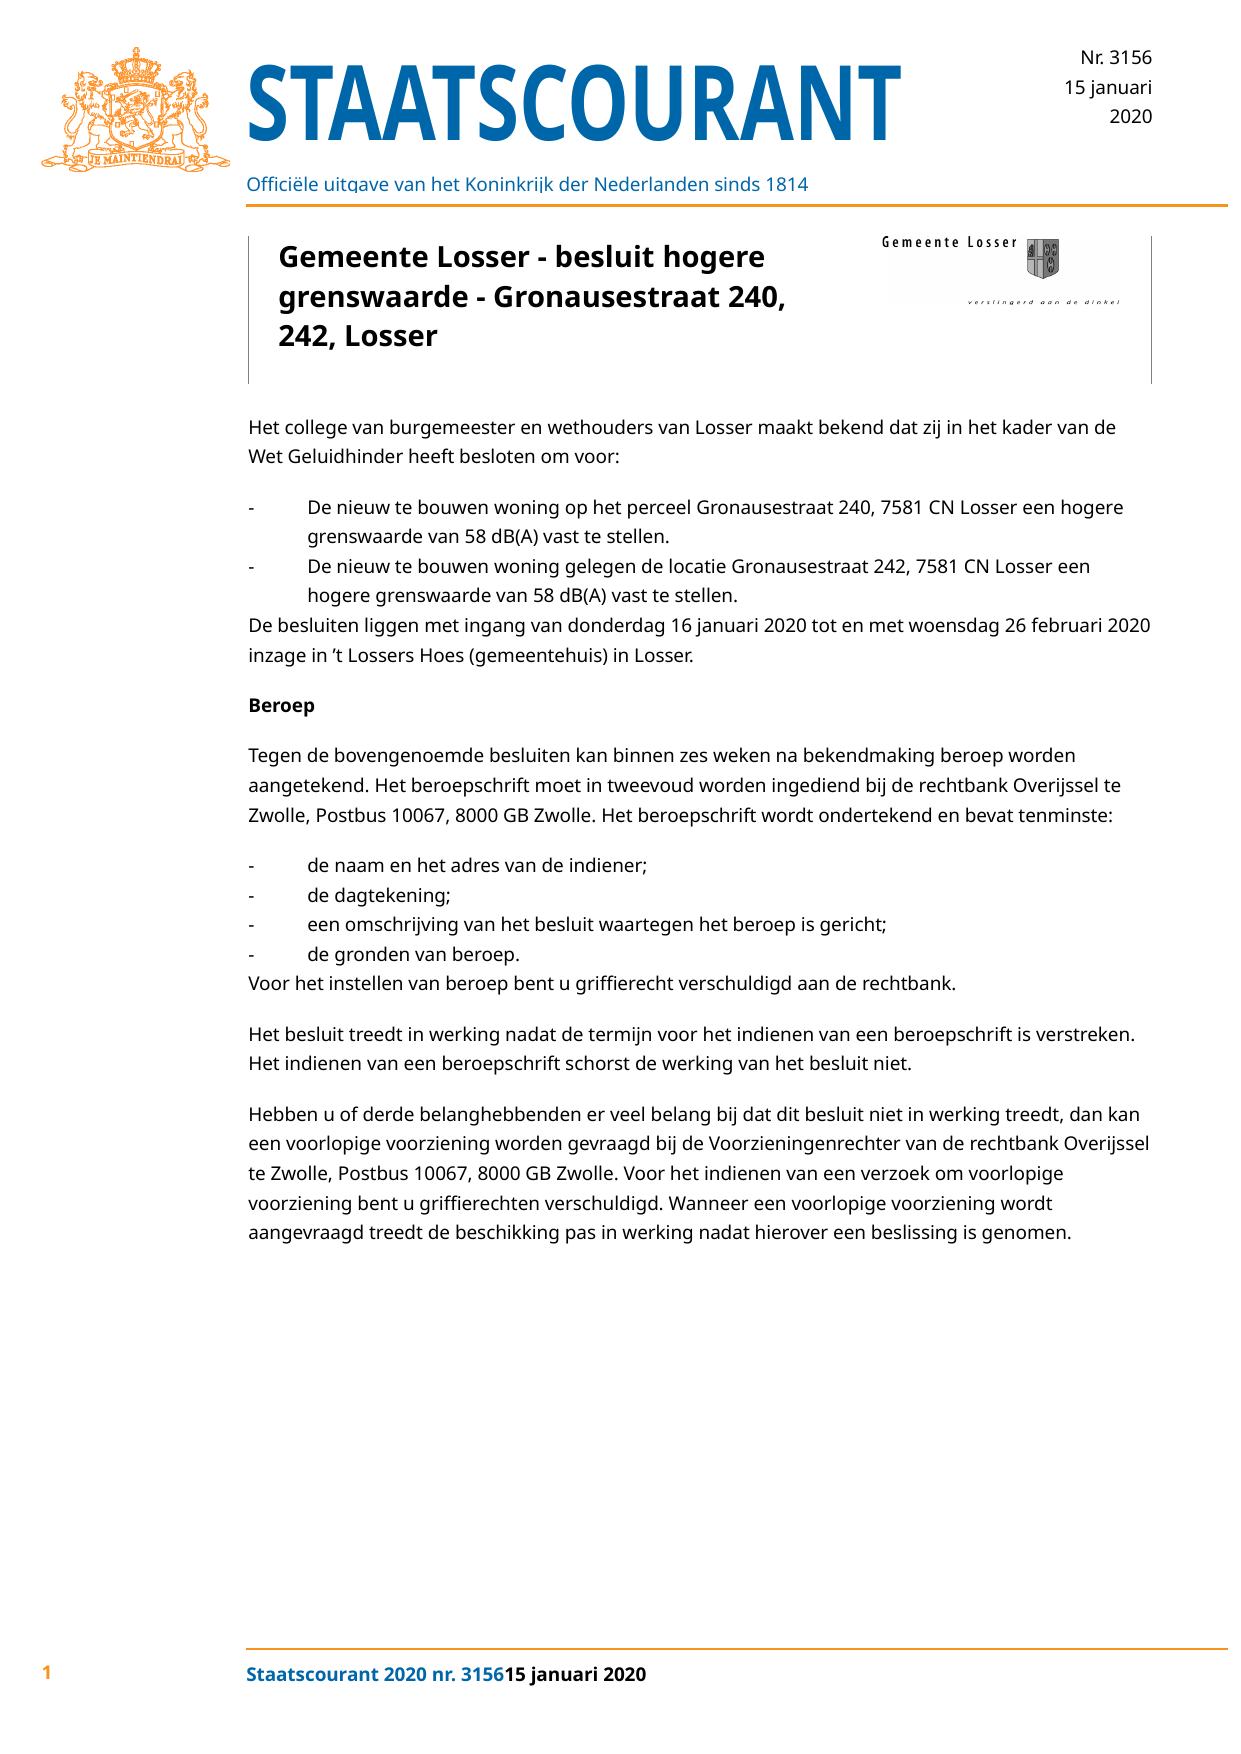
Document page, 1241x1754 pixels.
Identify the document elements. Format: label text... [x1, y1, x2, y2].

text Het besluit treedt in werking nadat de termijn voor het indienen van een beroepschrift is verstreken. Het indienen van een beroepschrift schorst de werking van het besluit niet. [248, 1021, 1152, 1076]
list de naam en het adres van de indiener; [248, 852, 1152, 878]
picture [41, 47, 231, 172]
list de gronden van beroep. [248, 941, 1152, 967]
text Tegen de bovengenoemde besluiten kan binnen zes weken na bekendmaking beroep worden aangetekend. Het beroepschrift moet in tweevoud worden ingediend bij de rechtbank Overijssel te Zwolle, Postbus 10067, 8000 GB Zwolle. Het beroepschrift wordt ondertekend en bevat tenminste: [248, 743, 1152, 828]
list De nieuw te bouwen woning gelegen de locatie Gronausestraat 242, 7581 CN Losser een hogere grenswaarde van 58 dB(A) vast te stellen. [248, 553, 1152, 608]
list een omschrijving van het besluit waartegen het beroep is gericht; [248, 911, 1152, 937]
text Voor het instellen van beroep bent u griffierecht verschuldigd aan de rechtbank. [248, 971, 1152, 996]
table_header Gemeente Losser - besluit hogere grenswaarde - Gronausestraat 240, 242, Losser [249, 236, 850, 384]
table_header [850, 236, 1151, 384]
text Beroep [248, 692, 1152, 718]
list de dagtekening; [248, 882, 1152, 908]
text Het college van burgemeester en wethouders van Losser maakt bekend dat zij in het kader van de Wet Geluidhinder heeft besloten om voor: [248, 414, 1152, 469]
text De besluiten liggen met ingang van donderdag 16 januari 2020 tot en met woensdag 26 februari 2020 inzage in ’t Lossers Hoes (gemeentehuis) in Losser. [248, 612, 1152, 668]
list De nieuw te bouwen woning op het perceel Gronausestraat 240, 7581 CN Losser een hogere grenswaarde van 58 dB(A) vast te stellen. [248, 494, 1152, 549]
text Hebben u of derde belanghebbenden er veel belang bij dat dit besluit niet in werking treedt, dan kan een voorlopige voorziening worden gevraagd bij de Voorzieningenrechter van de rechtbank Overijssel te Zwolle, Postbus 10067, 8000 GB Zwolle. Voor het indienen van een verzoek om voorlopige voorziening bent u griffierechten verschuldigd. Wanneer een voorlopige voorziening wordt aangevraagd treedt de beschikking pas in werking nadat hierover een beslissing is genomen. [248, 1101, 1152, 1245]
picture [882, 236, 1119, 305]
